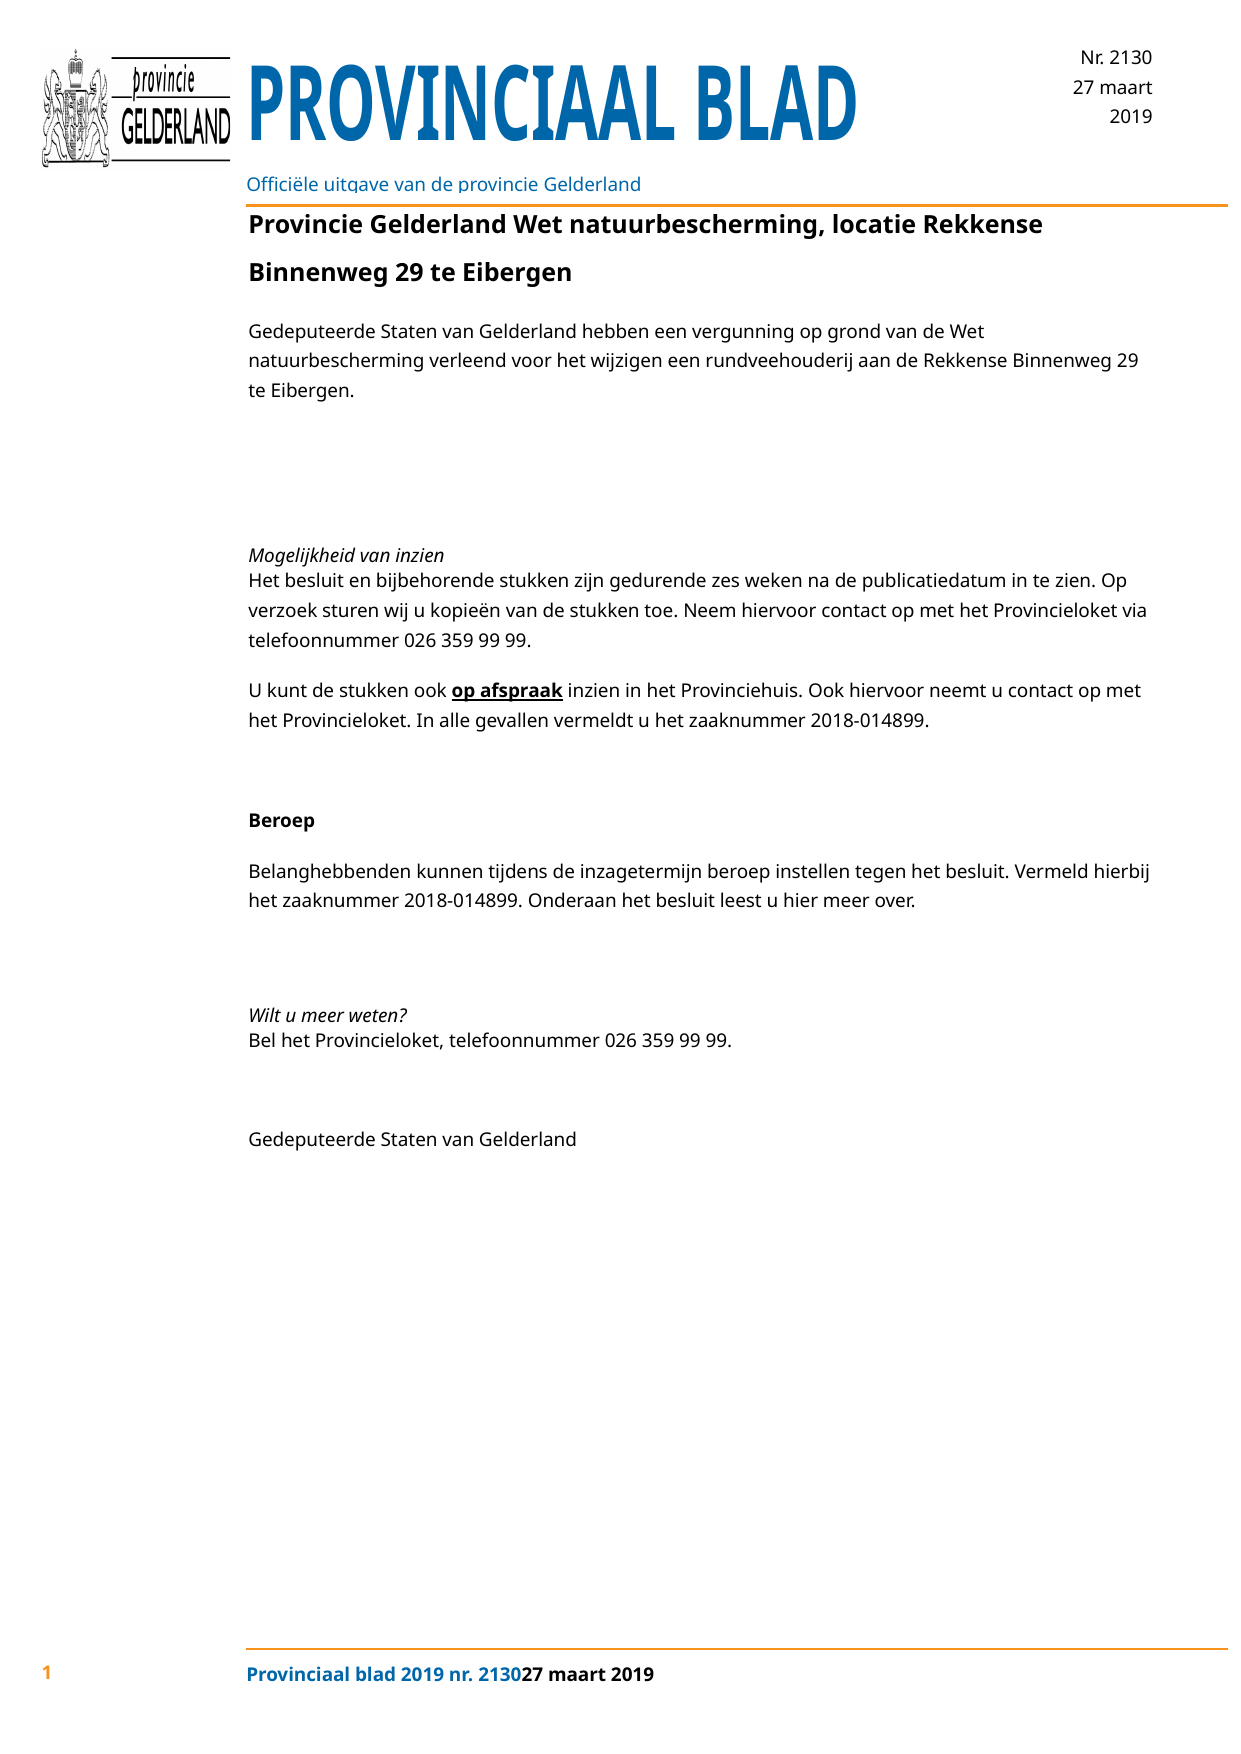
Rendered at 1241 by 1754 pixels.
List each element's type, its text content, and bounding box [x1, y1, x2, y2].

text Gedeputeerde Staten van Gelderland [248, 1126, 1152, 1152]
text Belanghebbenden kunnen tijdens de inzagetermijn beroep instellen tegen het besluit. Vermeld hierbij het zaaknummer 2018-014899. Onderaan het besluit leest u hier meer over. [248, 858, 1152, 913]
text Provincie Gelderland Wet natuurbescherming, locatie Rekkense Binnenweg 29 te Eibergen [248, 207, 1152, 288]
text Gedeputeerde Staten van Gelderland hebben een vergunning op grond van de Wet natuurbescherming verleend voor het wijzigen een rundveehouderij aan de Rekkense Binnenweg 29 te Eibergen. [248, 318, 1152, 403]
text Het besluit en bijbehorende stukken zijn gedurende zes weken na de publicatiedatum in te zien. Op verzoek sturen wij u kopieën van de stukken toe. Neem hiervoor contact op met het Provincieloket via telefoonnummer 026 359 99 99. [248, 568, 1152, 652]
text Wilt u meer weten? [248, 1002, 1152, 1028]
picture [41, 47, 231, 172]
text Mogelijkheid van inzien [248, 542, 1152, 568]
text Beroep [248, 808, 1152, 833]
text Bel het Provincieloket, telefoonnummer 026 359 99 99. [248, 1028, 1152, 1053]
text U kunt de stukken ook op afspraak inzien in het Provinciehuis. Ook hiervoor neemt u contact op met het Provincieloket. In alle gevallen vermeldt u het zaaknummer 2018-014899. [248, 677, 1152, 732]
